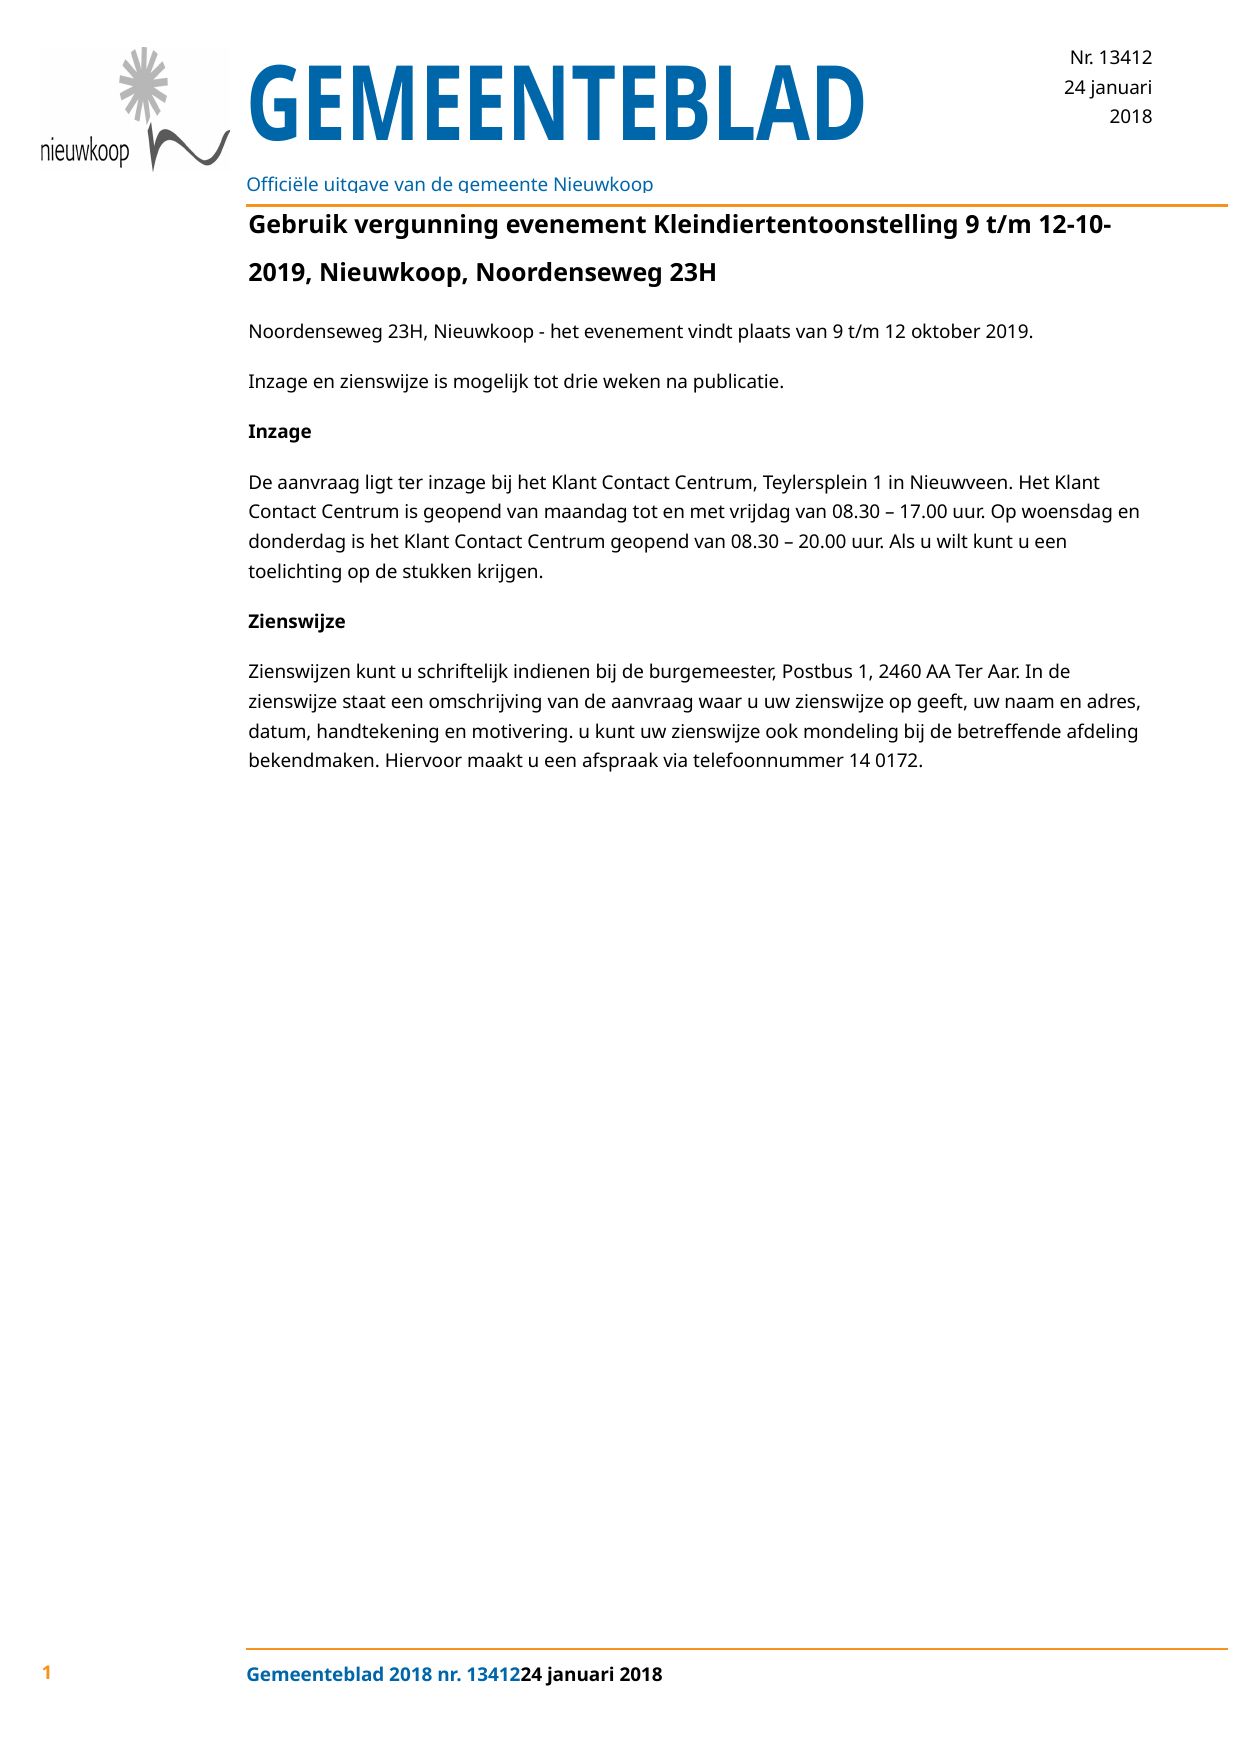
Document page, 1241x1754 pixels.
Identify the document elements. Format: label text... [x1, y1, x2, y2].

text Zienswijze [248, 608, 1152, 634]
picture [41, 47, 231, 172]
text Inzage en zienswijze is mogelijk tot drie weken na publicatie. [248, 368, 1152, 394]
text Zienswijzen kunt u schriftelijk indienen bij de burgemeester, Postbus 1, 2460 AA Ter Aar. In de zienswijze staat een omschrijving van de aanvraag waar u uw zienswijze op geeft, uw naam en adres, datum, handtekening en motivering. u kunt uw zienswijze ook mondeling bij de betreffende afdeling bekendmaken. Hiervoor maakt u een afspraak via telefoonnummer 14 0172. [248, 659, 1152, 773]
text Gebruik vergunning evenement Kleindiertentoonstelling 9 t/m 12-10-2019, Nieuwkoop, Noordenseweg 23H [248, 207, 1152, 288]
text Inzage [248, 419, 1152, 444]
text De aanvraag ligt ter inzage bij het Klant Contact Centrum, Teylersplein 1 in Nieuwveen. Het Klant Contact Centrum is geopend van maandag tot en met vrijdag van 08.30 – 17.00 uur. Op woensdag en donderdag is het Klant Contact Centrum geopend van 08.30 – 20.00 uur. Als u wilt kunt u een toelichting op de stukken krijgen. [248, 469, 1152, 584]
text Noordenseweg 23H, Nieuwkoop - het evenement vindt plaats van 9 t/m 12 oktober 2019. [248, 318, 1152, 344]
